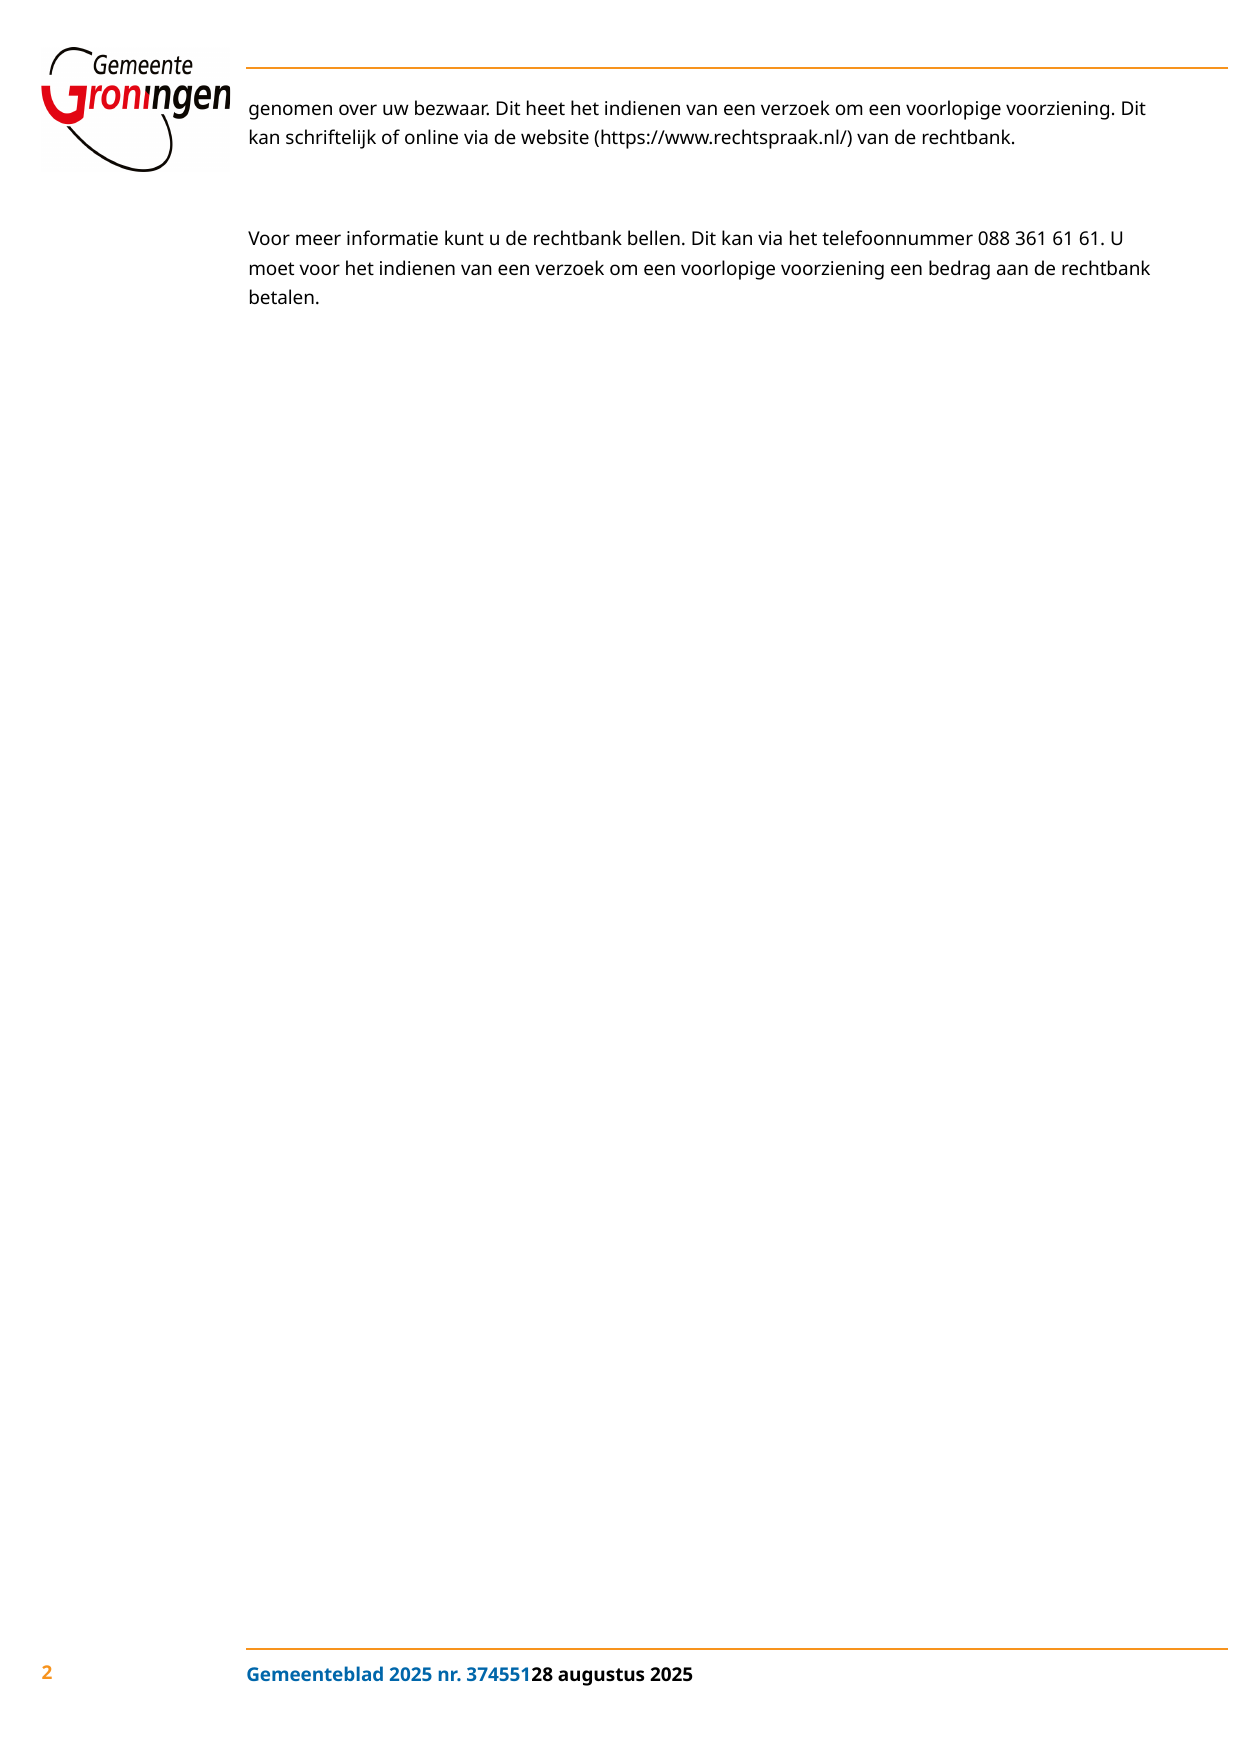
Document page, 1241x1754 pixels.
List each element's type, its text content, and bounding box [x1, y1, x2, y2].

picture [41, 47, 231, 172]
text genomen over uw bezwaar. Dit heet het indienen van een verzoek om een voorlopige voorziening. Dit kan schriftelijk of online via de website (https://www.rechtspraak.nl/) van de rechtbank. [248, 95, 1152, 150]
text Voor meer informatie kunt u de rechtbank bellen. Dit kan via het telefoonnummer 088 361 61 61. U moet voor het indienen van een verzoek om een voorlopige voorziening een bedrag aan de rechtbank betalen. [248, 225, 1152, 310]
